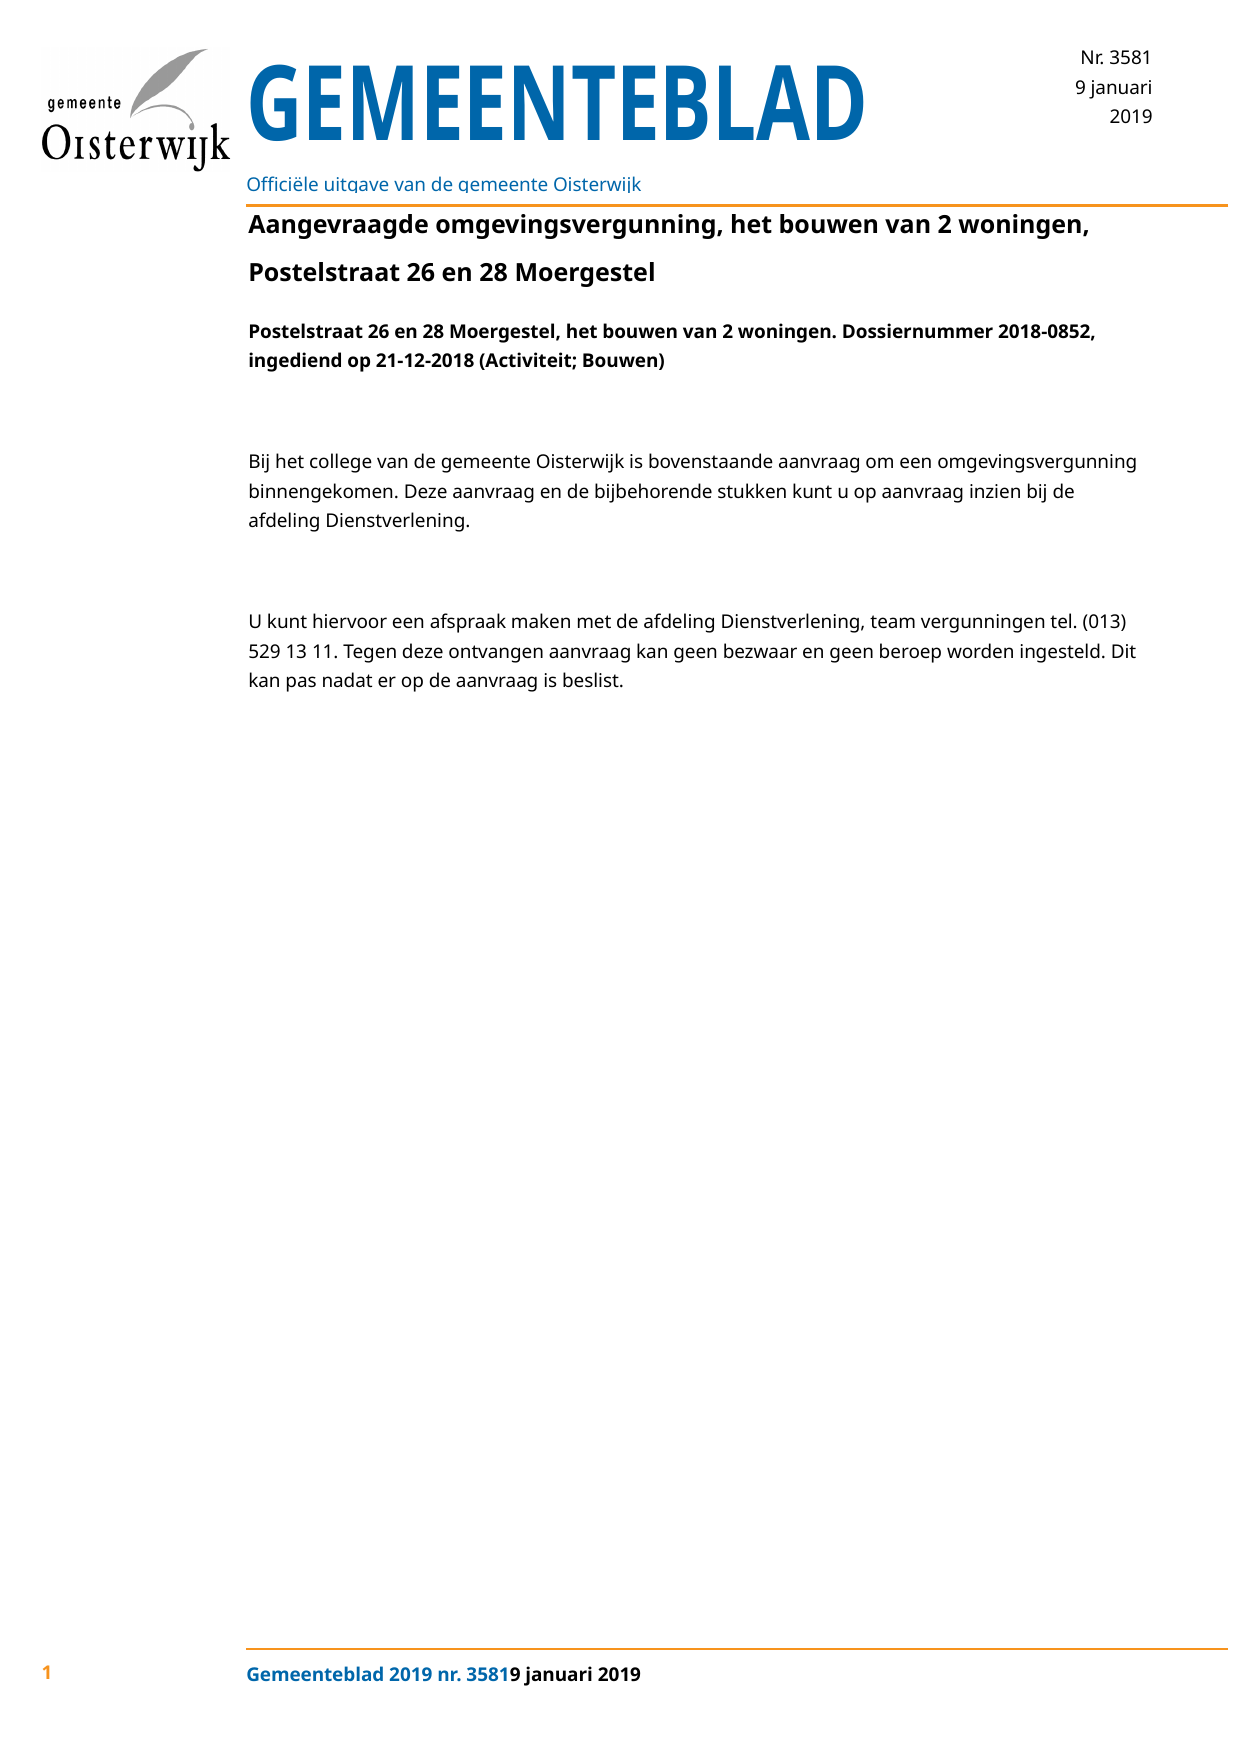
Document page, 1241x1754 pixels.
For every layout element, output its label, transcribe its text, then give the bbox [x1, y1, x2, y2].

text U kunt hiervoor een afspraak maken met de afdeling Dienstverlening, team vergunningen tel. (013) 529 13 11. Tegen deze ontvangen aanvraag kan geen bezwaar en geen beroep worden ingesteld. Dit kan pas nadat er op de aanvraag is beslist. [248, 608, 1152, 693]
text Aangevraagde omgevingsvergunning, het bouwen van 2 woningen, Postelstraat 26 en 28 Moergestel [248, 207, 1152, 288]
picture [41, 47, 231, 172]
text Postelstraat 26 en 28 Moergestel, het bouwen van 2 woningen. Dossiernummer 2018-0852, ingediend op 21-12-2018 (Activiteit; Bouwen) [248, 318, 1152, 373]
text Bij het college van de gemeente Oisterwijk is bovenstaande aanvraag om een omgevingsvergunning binnengekomen. Deze aanvraag en de bijbehorende stukken kunt u op aanvraag inzien bij de afdeling Dienstverlening. [248, 448, 1152, 533]
